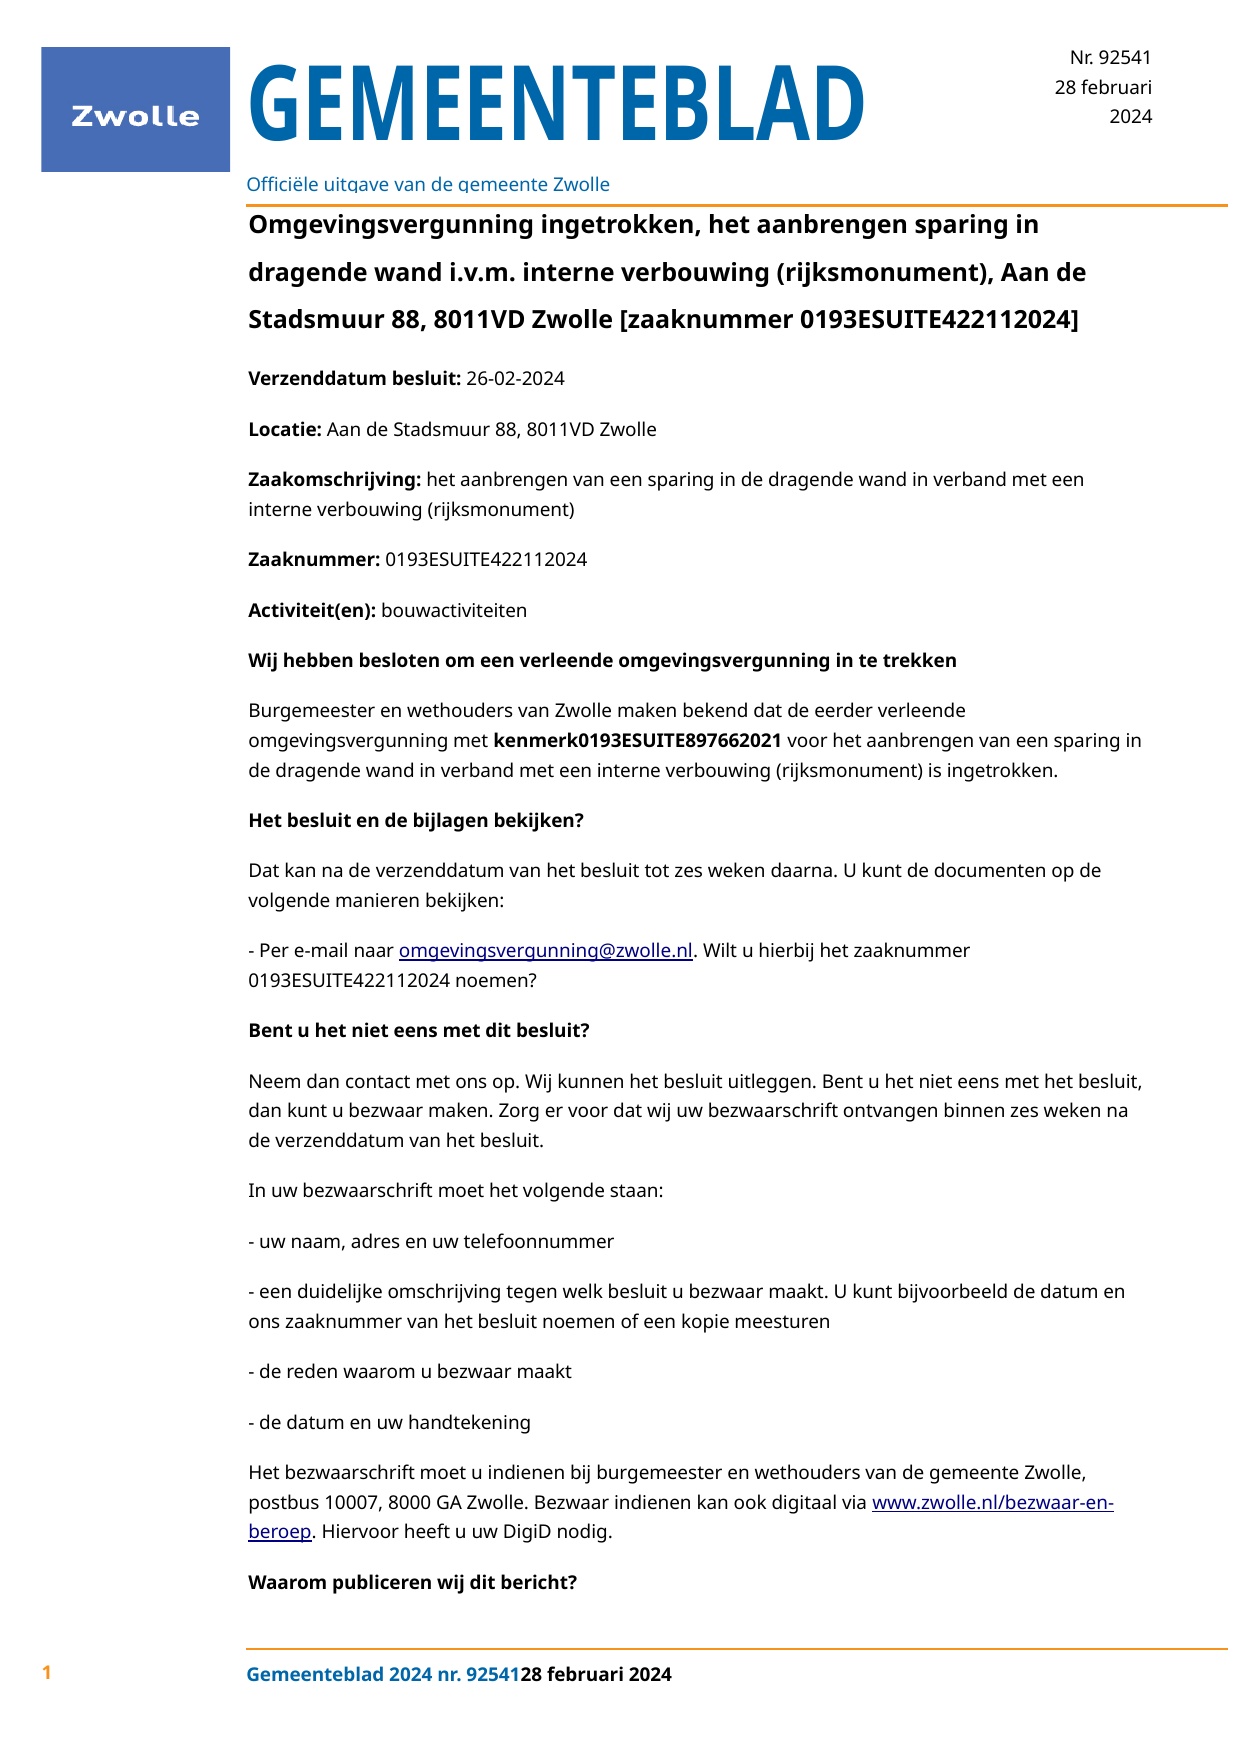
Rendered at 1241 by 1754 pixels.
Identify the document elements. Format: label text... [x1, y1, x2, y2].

text Wij hebben besloten om een verleende omgevingsvergunning in te trekken [248, 647, 1152, 673]
text Bent u het niet eens met dit besluit? [248, 1018, 1152, 1043]
text Waarom publiceren wij dit bericht? [248, 1569, 1152, 1594]
text - een duidelijke omschrijving tegen welk besluit u bezwaar maakt. U kunt bijvoorbeeld de datum en ons zaaknummer van het besluit noemen of een kopie meesturen [248, 1278, 1152, 1334]
text In uw bezwaarschrift moet het volgende staan: [248, 1178, 1152, 1203]
text Neem dan contact met ons op. Wij kunnen het besluit uitleggen. Bent u het niet eens met het besluit, dan kunt u bezwaar maken. Zorg er voor dat wij uw bezwaarschrift ontvangen binnen zes weken na de verzenddatum van het besluit. [248, 1068, 1152, 1153]
text Het bezwaarschrift moet u indienen bij burgemeester en wethouders van de gemeente Zwolle, postbus 10007, 8000 GA Zwolle. Bezwaar indienen kan ook digitaal via www.zwolle.nl/bezwaar-en-beroep. Hiervoor heeft u uw DigiD nodig. [248, 1459, 1152, 1544]
text - de reden waarom u bezwaar maakt [248, 1358, 1152, 1384]
text - Per e-mail naar omgevingsvergunning@zwolle.nl. Wilt u hierbij het zaaknummer 0193ESUITE422112024 noemen? [248, 938, 1152, 993]
text Het besluit en de bijlagen bekijken? [248, 807, 1152, 833]
text Verzenddatum besluit: 26-02-2024 [248, 366, 1152, 391]
text Zaakomschrijving: het aanbrengen van een sparing in de dragende wand in verband met een interne verbouwing (rijksmonument) [248, 466, 1152, 522]
text Zaaknummer: 0193ESUITE422112024 [248, 546, 1152, 572]
text Activiteit(en): bouwactiviteiten [248, 597, 1152, 622]
text Omgevingsvergunning ingetrokken, het aanbrengen sparing in dragende wand i.v.m. interne verbouwing (rijksmonument), Aan de Stadsmuur 88, 8011VD Zwolle [zaaknummer 0193ESUITE422112024] [248, 207, 1152, 336]
text Dat kan na de verzenddatum van het besluit tot zes weken daarna. U kunt de documenten op de volgende manieren bekijken: [248, 858, 1152, 913]
text Locatie: Aan de Stadsmuur 88, 8011VD Zwolle [248, 416, 1152, 442]
text Burgemeester en wethouders van Zwolle maken bekend dat de eerder verleende omgevingsvergunning met kenmerk0193ESUITE897662021 voor het aanbrengen van een sparing in de dragende wand in verband met een interne verbouwing (rijksmonument) is ingetrokken. [248, 698, 1152, 782]
text - uw naam, adres en uw telefoonnummer [248, 1228, 1152, 1254]
picture [41, 47, 231, 172]
text - de datum en uw handtekening [248, 1409, 1152, 1434]
